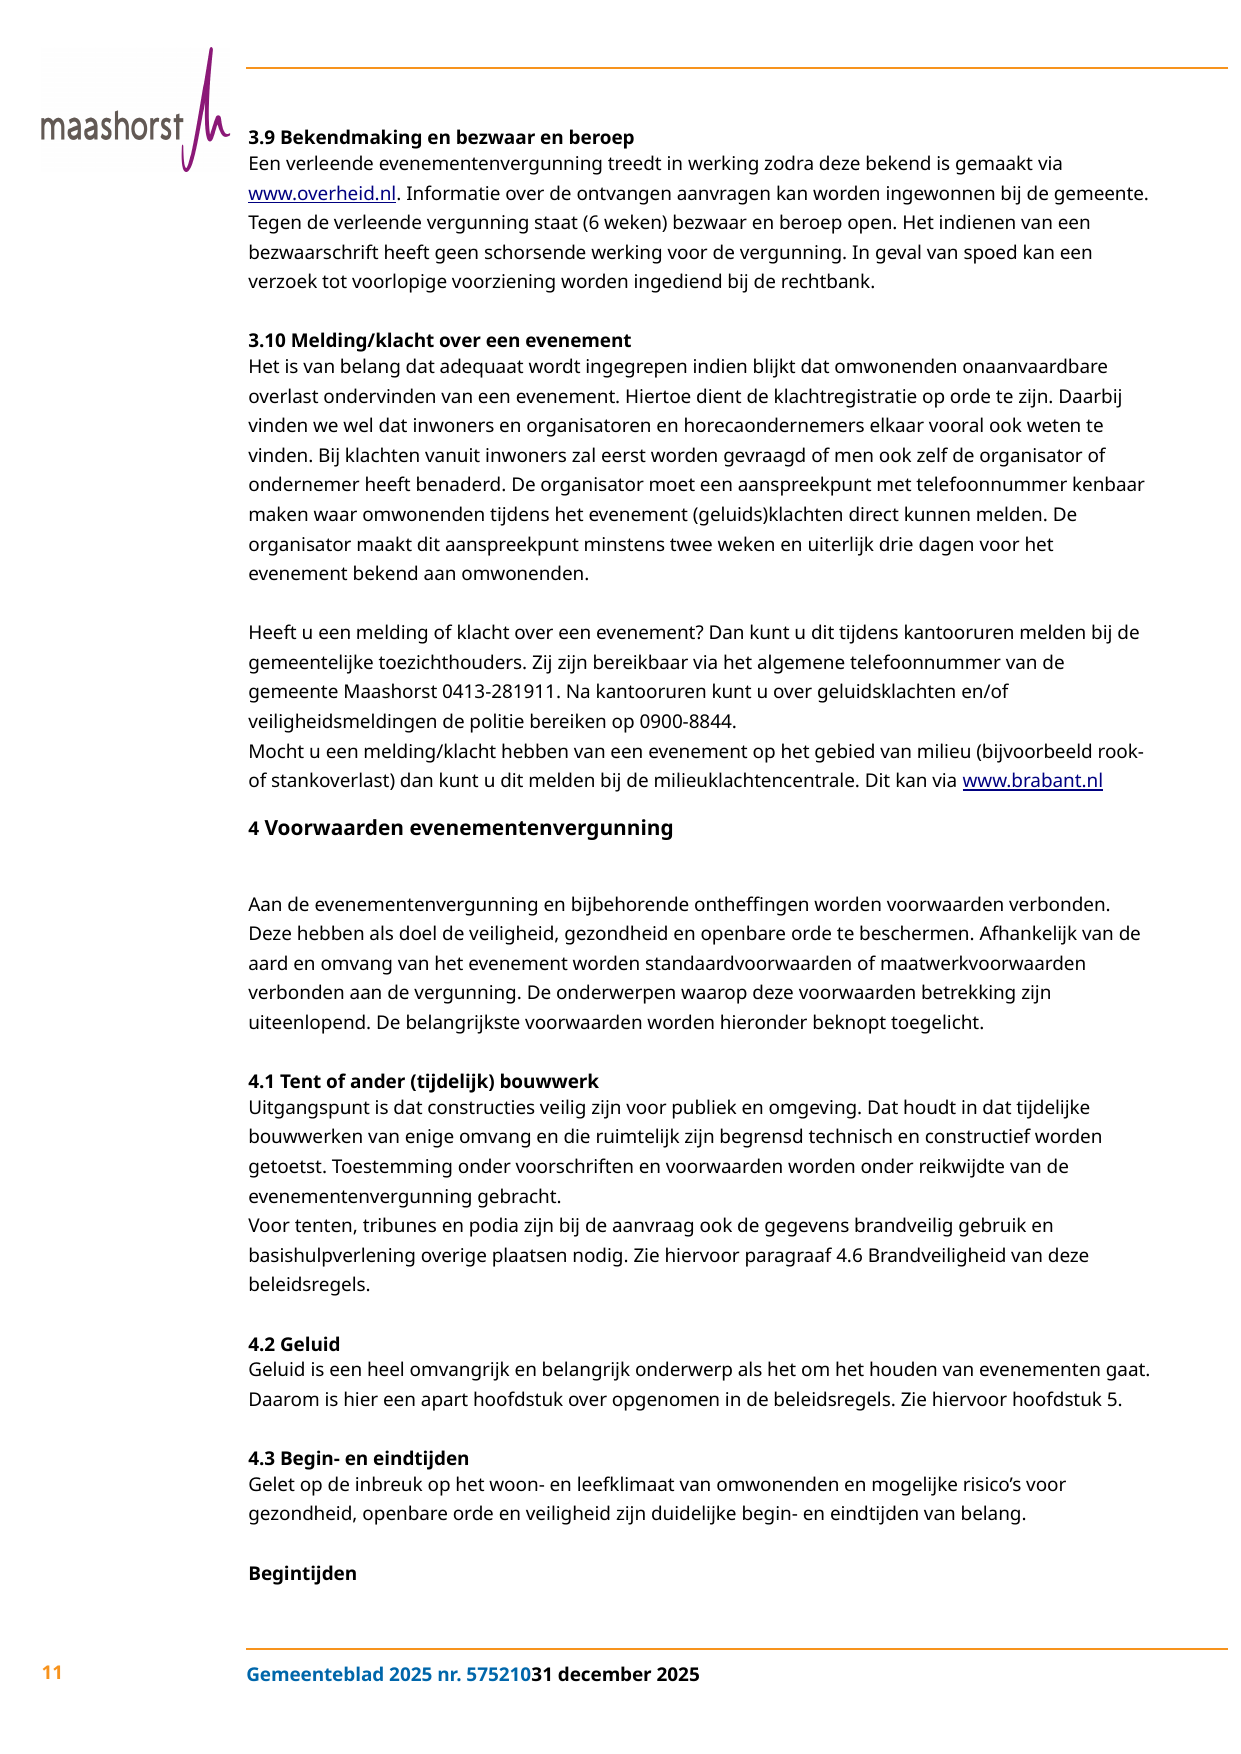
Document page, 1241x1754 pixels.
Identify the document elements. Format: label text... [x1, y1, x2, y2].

text Geluid is een heel omvangrijk en belangrijk onderwerp als het om het houden van evenementen gaat. Daarom is hier een apart hoofdstuk over opgenomen in de beleidsregels. Zie hiervoor hoofdstuk 5. [248, 1356, 1152, 1412]
text Een verleende evenementenvergunning treedt in werking zodra deze bekend is gemaakt via www.overheid.nl. Informatie over de ontvangen aanvragen kan worden ingewonnen bij de gemeente. Tegen de verleende vergunning staat (6 weken) bezwaar en beroep open. Het indienen van een bezwaarschrift heeft geen schorsende werking voor de vergunning. In geval van spoed kan een verzoek tot voorlopige voorziening worden ingediend bij de rechtbank. [248, 150, 1152, 294]
text Heeft u een melding of klacht over een evenement? Dan kunt u dit tijdens kantooruren melden bij de gemeentelijke toezichthouders. Zij zijn bereikbaar via het algemene telefoonnummer van de gemeente Maashorst 0413-281911. Na kantooruren kunt u over geluidsklachten en/of veiligheidsmeldingen de politie bereiken op 0900-8844. [248, 619, 1152, 734]
text Aan de evenementenvergunning en bijbehorende ontheffingen worden voorwaarden verbonden. Deze hebben als doel de veiligheid, gezondheid en openbare orde te beschermen. Afhankelijk van de aard en omvang van het evenement worden standaardvoorwaarden of maatwerkvoorwaarden verbonden aan de vergunning. De onderwerpen waarop deze voorwaarden betrekking zijn uiteenlopend. De belangrijkste voorwaarden worden hieronder beknopt toegelicht. [248, 891, 1152, 1035]
picture [41, 47, 231, 172]
text 4 Voorwaarden evenementenvergunning [248, 813, 1152, 842]
text Mocht u een melding/klacht hebben van een evenement op het gebied van milieu (bijvoorbeeld rook- of stankoverlast) dan kunt u dit melden bij de milieuklachtencentrale. Dit kan via www.brabant.nl [248, 738, 1152, 793]
text 4.2 Geluid [248, 1331, 1152, 1356]
text Het is van belang dat adequaat wordt ingegrepen indien blijkt dat omwonenden onaanvaardbare overlast ondervinden van een evenement. Hiertoe dient de klachtregistratie op orde te zijn. Daarbij vinden we wel dat inwoners en organisatoren en horecaondernemers elkaar vooral ook weten te vinden. Bij klachten vanuit inwoners zal eerst worden gevraagd of men ook zelf de organisator of ondernemer heeft benaderd. De organisator moet een aanspreekpunt met telefoonnummer kenbaar maken waar omwonenden tijdens het evenement (geluids)klachten direct kunnen melden. De organisator maakt dit aanspreekpunt minstens twee weken en uiterlijk drie dagen voor het evenement bekend aan omwonenden. [248, 353, 1152, 586]
text 4.3 Begin- en eindtijden [248, 1445, 1152, 1471]
text Voor tenten, tribunes en podia zijn bij de aanvraag ook de gegevens brandveilig gebruik en basishulpverlening overige plaatsen nodig. Zie hiervoor paragraaf 4.6 Brandveiligheid van deze beleidsregels. [248, 1212, 1152, 1297]
text 3.10 Melding/klacht over een evenement [248, 328, 1152, 353]
text Uitgangspunt is dat constructies veilig zijn voor publiek en omgeving. Dat houdt in dat tijdelijke bouwwerken van enige omvang en die ruimtelijk zijn begrensd technisch en constructief worden getoetst. Toestemming onder voorschriften en voorwaarden worden onder reikwijdte van de evenementenvergunning gebracht. [248, 1094, 1152, 1208]
text 3.9 Bekendmaking en bezwaar en beroep [248, 124, 1152, 150]
text 4.1 Tent of ander (tijdelijk) bouwwerk [248, 1068, 1152, 1094]
text Gelet op de inbreuk op het woon- en leefklimaat van omwonenden en mogelijke risico’s voor gezondheid, openbare orde en veiligheid zijn duidelijke begin- en eindtijden van belang. [248, 1471, 1152, 1526]
text Begintijden [248, 1560, 1152, 1585]
